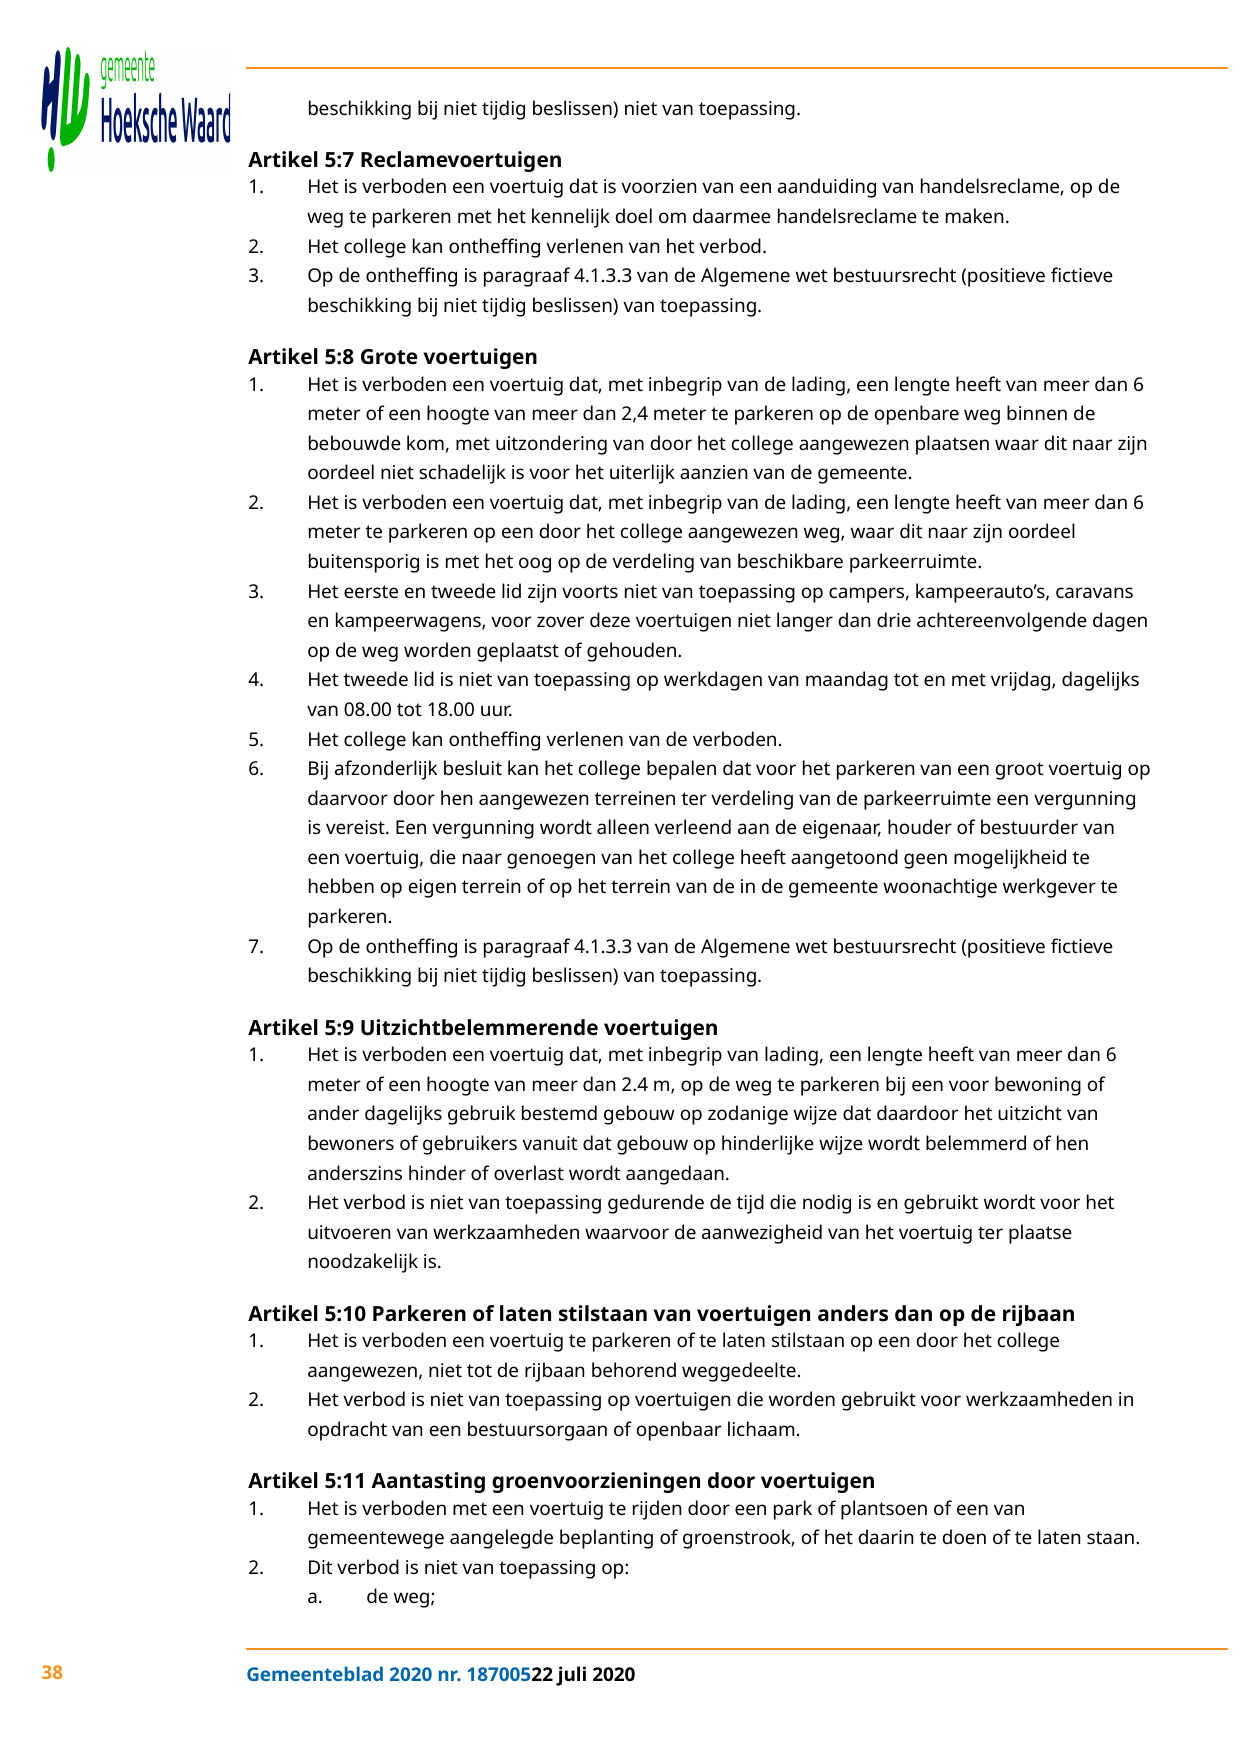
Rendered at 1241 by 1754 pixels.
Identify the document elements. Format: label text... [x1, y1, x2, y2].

list de weg; [307, 1584, 1152, 1609]
list Het is verboden een voertuig dat, met inbegrip van lading, een lengte heeft van meer dan 6 meter of een hoogte van meer dan 2.4 m, op de weg te parkeren bij een voor bewoning of ander dagelijks gebruik bestemd gebouw op zodanige wijze dat daardoor het uitzicht van bewoners of gebruikers vanuit dat gebouw op hinderlijke wijze wordt belemmerd of hen anderszins hinder of overlast wordt aangedaan. [248, 1041, 1152, 1185]
list Het is verboden een voertuig dat, met inbegrip van de lading, een lengte heeft van meer dan 6 meter of een hoogte van meer dan 2,4 meter te parkeren op de openbare weg binnen de bebouwde kom, met uitzondering van door het college aangewezen plaatsen waar dit naar zijn oordeel niet schadelijk is voor het uiterlijk aanzien van de gemeente. [248, 371, 1152, 485]
list Het is verboden met een voertuig te rijden door een park of plantsoen of een van gemeentewege aangelegde beplanting of groenstrook, of het daarin te doen of te laten staan. [248, 1495, 1152, 1550]
text Artikel 5:9 Uitzichtbelemmerende voertuigen [248, 1013, 1152, 1041]
text Artikel 5:11 Aantasting groenvoorzieningen door voertuigen [248, 1466, 1152, 1495]
list Het tweede lid is niet van toepassing op werkdagen van maandag tot en met vrijdag, dagelijks van 08.00 tot 18.00 uur. [248, 667, 1152, 722]
list Het verbod is niet van toepassing gedurende de tijd die nodig is en gebruikt wordt voor het uitvoeren van werkzaamheden waarvoor de aanwezigheid van het voertuig ter plaatse noodzakelijk is. [248, 1189, 1152, 1274]
list Dit verbod is niet van toepassing op: [248, 1554, 1152, 1580]
text Artikel 5:8 Grote voertuigen [248, 342, 1152, 371]
list Het verbod is niet van toepassing op voertuigen die worden gebruikt voor werkzaamheden in opdracht van een bestuursorgaan of openbaar lichaam. [248, 1386, 1152, 1442]
list Op de ontheffing is paragraaf 4.1.3.3 van de Algemene wet bestuursrecht (positieve fictieve beschikking bij niet tijdig beslissen) van toepassing. [248, 933, 1152, 988]
list Het eerste en tweede lid zijn voorts niet van toepassing op campers, kampeerauto’s, caravans en kampeerwagens, voor zover deze voertuigen niet langer dan drie achtereenvolgende dagen op de weg worden geplaatst of gehouden. [248, 578, 1152, 663]
list Het is verboden een voertuig dat is voorzien van een aanduiding van handelsreclame, op de weg te parkeren met het kennelijk doel om daarmee handelsreclame te maken. [248, 174, 1152, 229]
list Op de ontheffing is paragraaf 4.1.3.3 van de Algemene wet bestuursrecht (positieve fictieve beschikking bij niet tijdig beslissen) van toepassing. [248, 262, 1152, 318]
picture [41, 47, 231, 172]
list beschikking bij niet tijdig beslissen) niet van toepassing. [248, 95, 1152, 121]
list Het college kan ontheffing verlenen van het verbod. [248, 233, 1152, 258]
text Artikel 5:7 Reclamevoertuigen [248, 145, 1152, 174]
list Het is verboden een voertuig dat, met inbegrip van de lading, een lengte heeft van meer dan 6 meter te parkeren op een door het college aangewezen weg, waar dit naar zijn oordeel buitensporig is met het oog op de verdeling van beschikbare parkeerruimte. [248, 489, 1152, 574]
list Bij afzonderlijk besluit kan het college bepalen dat voor het parkeren van een groot voertuig op daarvoor door hen aangewezen terreinen ter verdeling van de parkeerruimte een vergunning is vereist. Een vergunning wordt alleen verleend aan de eigenaar, houder of bestuurder van een voertuig, die naar genoegen van het college heeft aangetoond geen mogelijkheid te hebben op eigen terrein of op het terrein van de in de gemeente woonachtige werkgever te parkeren. [248, 755, 1152, 929]
text Artikel 5:10 Parkeren of laten stilstaan van voertuigen anders dan op de rijbaan [248, 1299, 1152, 1327]
list Het college kan ontheffing verlenen van de verboden. [248, 726, 1152, 752]
list Het is verboden een voertuig te parkeren of te laten stilstaan op een door het college aangewezen, niet tot de rijbaan behorend weggedeelte. [248, 1327, 1152, 1383]
